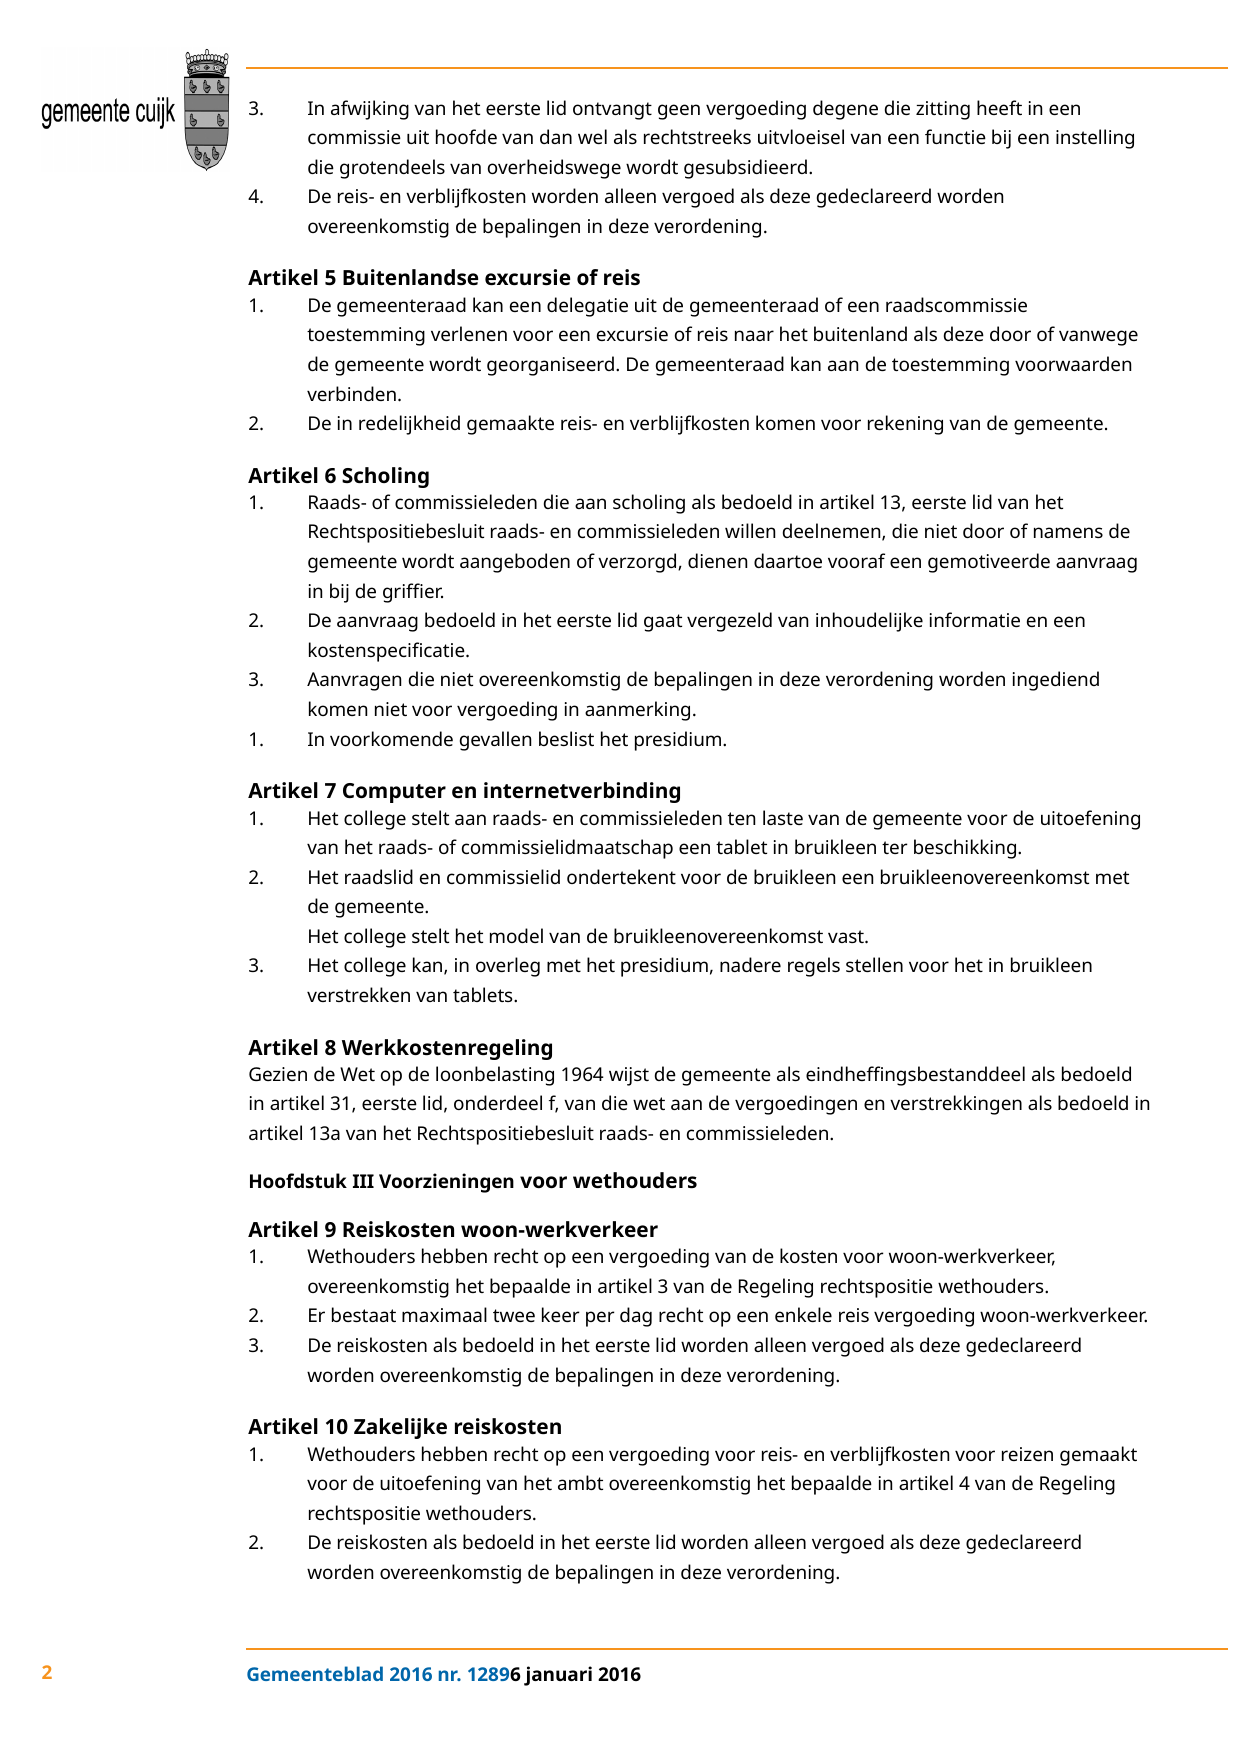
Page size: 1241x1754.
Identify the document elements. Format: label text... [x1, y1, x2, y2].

text Artikel 10 Zakelijke reiskosten [248, 1412, 1152, 1441]
text Artikel 7 Computer en internetverbinding [248, 776, 1152, 805]
list De gemeenteraad kan een delegatie uit de gemeenteraad of een raadscommissie toestemming verlenen voor een excursie of reis naar het buitenland als deze door of vanwege de gemeente wordt georganiseerd. De gemeenteraad kan aan de toestemming voorwaarden verbinden. [248, 292, 1152, 406]
list Wethouders hebben recht op een vergoeding voor reis- en verblijfkosten voor reizen gemaakt voor de uitoefening van het ambt overeenkomstig het bepaalde in artikel 4 van de Regeling rechtspositie wethouders. [248, 1441, 1152, 1526]
list De reiskosten als bedoeld in het eerste lid worden alleen vergoed als deze gedeclareerd worden overeenkomstig de bepalingen in deze verordening. [248, 1332, 1152, 1388]
list In afwijking van het eerste lid ontvangt geen vergoeding degene die zitting heeft in een commissie uit hoofde van dan wel als rechtstreeks uitvloeisel van een functie bij een instelling die grotendeels van overheidswege wordt gesubsidieerd. [248, 95, 1152, 180]
list Raads- of commissieleden die aan scholing als bedoeld in artikel 13, eerste lid van het Rechtspositiebesluit raads- en commissieleden willen deelnemen, die niet door of namens de gemeente wordt aangeboden of verzorgd, dienen daartoe vooraf een gemotiveerde aanvraag in bij de griffier. [248, 489, 1152, 604]
list Aanvragen die niet overeenkomstig de bepalingen in deze verordening worden ingediend komen niet voor vergoeding in aanmerking. [248, 667, 1152, 722]
list Wethouders hebben recht op een vergoeding van de kosten voor woon-werkverkeer, overeenkomstig het bepaalde in artikel 3 van de Regeling rechtspositie wethouders. [248, 1243, 1152, 1299]
list De reiskosten als bedoeld in het eerste lid worden alleen vergoed als deze gedeclareerd worden overeenkomstig de bepalingen in deze verordening. [248, 1529, 1152, 1585]
list Het college stelt het model van de bruikleenovereenkomst vast. [248, 923, 1152, 949]
text Artikel 5 Buitenlandse excursie of reis [248, 263, 1152, 292]
list Het college kan, in overleg met het presidium, nadere regels stellen voor het in bruikleen verstrekken van tablets. [248, 953, 1152, 1008]
text Artikel 6 Scholing [248, 461, 1152, 489]
text Artikel 8 Werkkostenregeling [248, 1033, 1152, 1061]
list Er bestaat maximaal twee keer per dag recht op een enkele reis vergoeding woon-werkverkeer. [248, 1303, 1152, 1328]
list Het raadslid en commissielid ondertekent voor de bruikleen een bruikleenovereenkomst met de gemeente. [248, 864, 1152, 919]
picture [41, 47, 231, 172]
text Gezien de Wet op de loonbelasting 1964 wijst de gemeente als eindheffingsbestanddeel als bedoeld in artikel 31, eerste lid, onderdeel f, van die wet aan de vergoedingen en verstrekkingen als bedoeld in artikel 13a van het Rechtspositiebesluit raads- en commissieleden. [248, 1061, 1152, 1146]
list In voorkomende gevallen beslist het presidium. [248, 726, 1152, 752]
list De reis- en verblijfkosten worden alleen vergoed als deze gedeclareerd worden overeenkomstig de bepalingen in deze verordening. [248, 183, 1152, 239]
list De aanvraag bedoeld in het eerste lid gaat vergezeld van inhoudelijke informatie en een kostenspecificatie. [248, 607, 1152, 663]
text Hoofdstuk III Voorzieningen voor wethouders [248, 1166, 1152, 1194]
list De in redelijkheid gemaakte reis- en verblijfkosten komen voor rekening van de gemeente. [248, 410, 1152, 436]
text Artikel 9 Reiskosten woon-werkverkeer [248, 1215, 1152, 1243]
list Het college stelt aan raads- en commissieleden ten laste van de gemeente voor de uitoefening van het raads- of commissielidmaatschap een tablet in bruikleen ter beschikking. [248, 805, 1152, 860]
